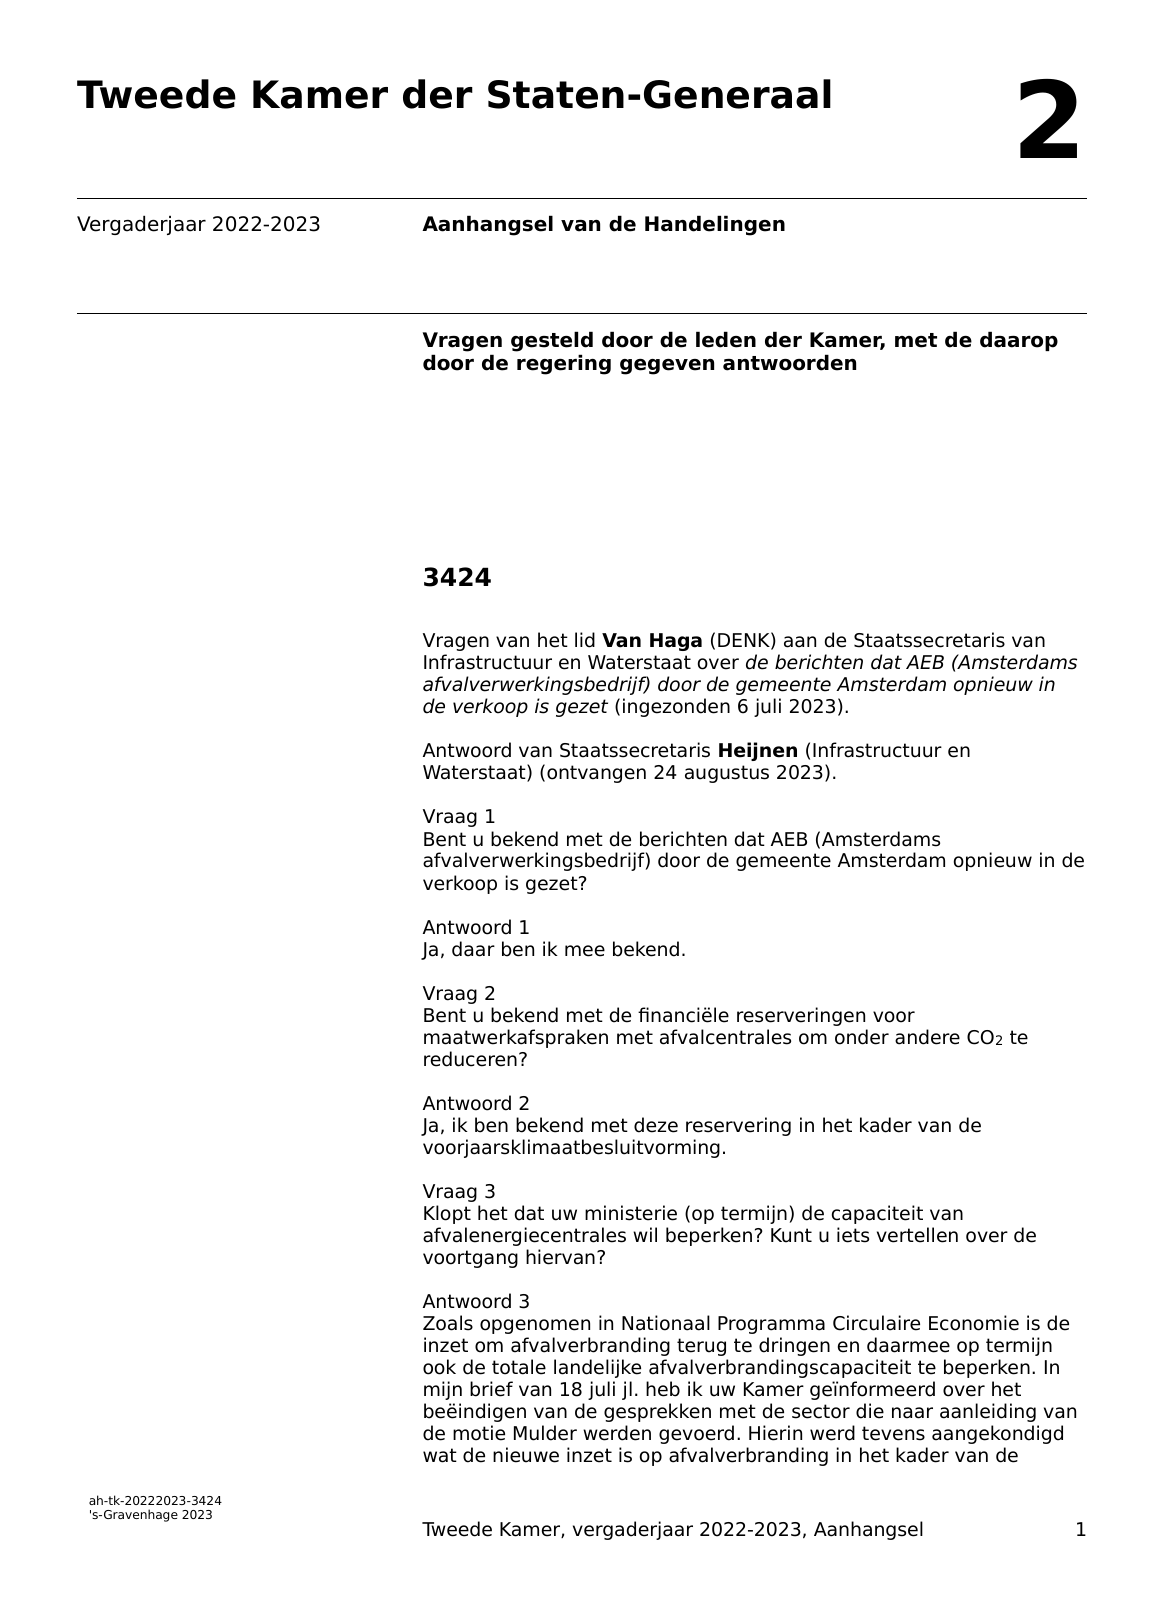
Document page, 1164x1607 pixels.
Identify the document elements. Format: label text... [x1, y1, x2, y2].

text 3424 [422, 563, 1087, 592]
table_header Tweede Kamer der Staten-Generaal [77, 59, 886, 198]
table_cell Vergaderjaar 2022-2023 [77, 199, 422, 313]
text 's-Gravenhage 2023 [88, 1508, 323, 1522]
text Bent u bekend met de berichten dat AEB (Amsterdams afvalverwerkingsbedrijf) door de gemeente Amsterdam opnieuw in de verkoop is gezet? [422, 828, 1087, 894]
text Vraag 1 [422, 806, 1087, 828]
text Ja, daar ben ik mee bekend. [422, 938, 1087, 961]
text Antwoord 2 [422, 1093, 1087, 1115]
text Bent u bekend met de financiële reserveringen voor maatwerkafspraken met afvalcentrales om onder andere CO2 te reduceren? [422, 1005, 1087, 1071]
text Zoals opgenomen in Nationaal Programma Circulaire Economie is de inzet om afvalverbranding terug te dringen en daarmee op termijn ook de totale landelijke afvalverbrandingscapaciteit te beperken. In mijn brief van 18 juli jl. heb ik uw Kamer geïnformeerd over het beëindigen van de gesprekken met de sector die naar aanleiding van de motie Mulder werden gevoerd. Hierin werd tevens aangekondigd wat de nieuwe inzet is op afvalverbranding in het kader van de [422, 1313, 1087, 1467]
text Antwoord van Staatssecretaris Heijnen (Infrastructuur en Waterstaat) (ontvangen 24 augustus 2023). [422, 740, 1087, 784]
text Vraag 3 [422, 1181, 1087, 1203]
text Vraag 2 [422, 983, 1087, 1005]
text Antwoord 3 [422, 1291, 1087, 1313]
table_cell Aanhangsel van de Handelingen [422, 199, 1087, 313]
table_header 2 [886, 59, 1087, 198]
text Vragen van het lid Van Haga (DENK) aan de Staatssecretaris van Infrastructuur en Waterstaat over de berichten dat AEB (Amsterdams afvalverwerkingsbedrijf) door de gemeente Amsterdam opnieuw in de verkoop is gezet (ingezonden 6 juli 2023). [422, 630, 1087, 718]
text Ja, ik ben bekend met deze reservering in het kader van de voorjaarsklimaatbesluitvorming. [422, 1115, 1087, 1159]
text ah-tk-20222023-3424 [88, 1494, 323, 1508]
table_cell [77, 314, 422, 375]
text Klopt het dat uw ministerie (op termijn) de capaciteit van afvalenergiecentrales wil beperken? Kunt u iets vertellen over de voortgang hiervan? [422, 1203, 1087, 1269]
text Antwoord 1 [422, 917, 1087, 938]
table_cell Vragen gesteld door de leden der Kamer, met de daarop door de regering gegeven antwoorden [422, 314, 1087, 375]
